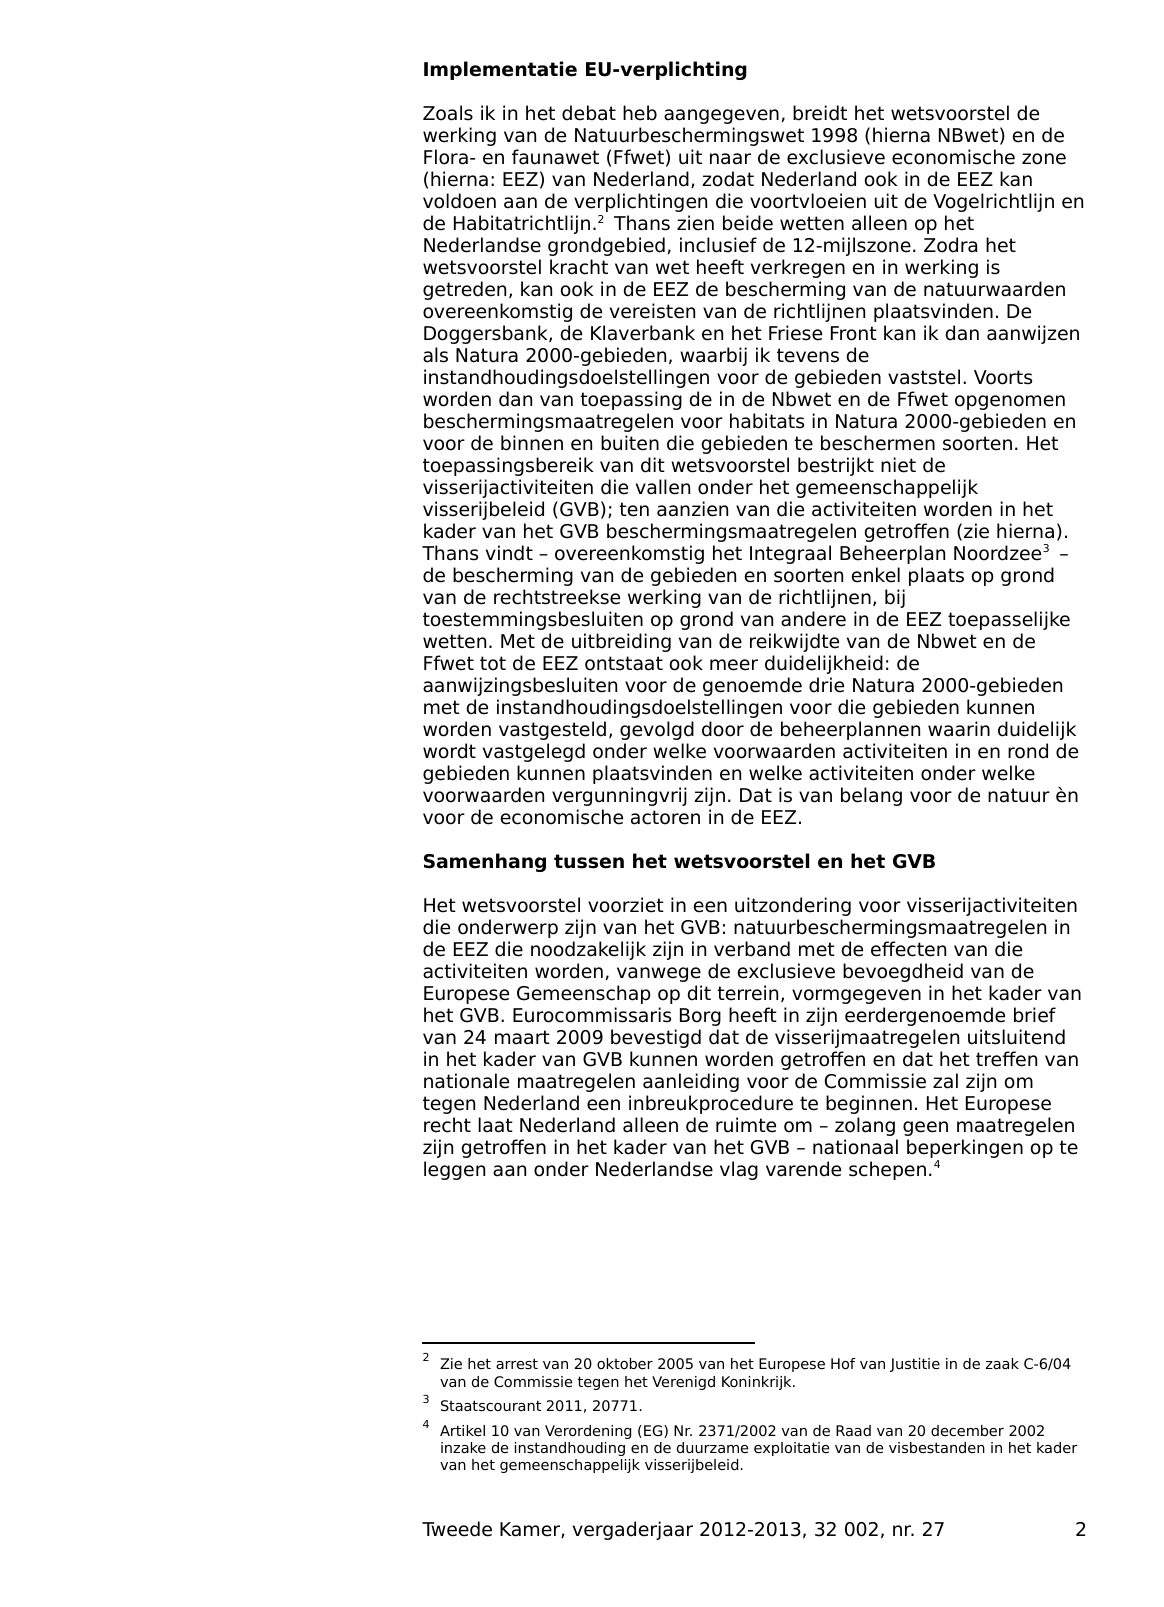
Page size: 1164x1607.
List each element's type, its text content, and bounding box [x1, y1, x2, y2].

subtitle Samenhang tussen het wetsvoorstel en het GVB [422, 851, 1087, 873]
text Artikel 10 van Verordening (EG) Nr. 2371/2002 van de Raad van 20 december 2002 inzake de instandhouding en de duurzame exploitatie van de visbestanden in het kader van het gemeenschappelijk visserijbeleid. [422, 1418, 1087, 1474]
text Het wetsvoorstel voorziet in een uitzondering voor visserijactiviteiten die onderwerp zijn van het GVB: natuurbeschermingsmaatregelen in de EEZ die noodzakelijk zijn in verband met de effecten van die activiteiten worden, vanwege de exclusieve bevoegdheid van de Europese Gemeenschap op dit terrein, vormgegeven in het kader van het GVB. Eurocommissaris Borg heeft in zijn eerdergenoemde brief van 24 maart 2009 bevestigd dat de visserijmaatregelen uitsluitend in het kader van GVB kunnen worden getroffen en dat het treffen van nationale maatregelen aanleiding voor de Commissie zal zijn om tegen Nederland een inbreukprocedure te beginnen. Het Europese recht laat Nederland alleen de ruimte om – zolang geen maatregelen zijn getroffen in het kader van het GVB – nationaal beperkingen op te leggen aan onder Nederlandse vlag varende schepen. [422, 895, 1087, 1181]
text Zie het arrest van 20 oktober 2005 van het Europese Hof van Justitie in de zaak C-6/04 van de Commissie tegen het Verenigd Koninkrijk. [422, 1352, 1087, 1391]
text Staatscourant 2011, 20771. [422, 1393, 1087, 1416]
text Zoals ik in het debat heb aangegeven, breidt het wetsvoorstel de werking van de Natuurbeschermingswet 1998 (hierna NBwet) en de Flora- en faunawet (Ffwet) uit naar de exclusieve economische zone (hierna: EEZ) van Nederland, zodat Nederland ook in de EEZ kan voldoen aan de verplichtingen die voortvloeien uit de Vogelrichtlijn en de Habitatrichtlijn. Thans zien beide wetten alleen op het Nederlandse grondgebied, inclusief de 12-mijlszone. Zodra het wetsvoorstel kracht van wet heeft verkregen en in werking is getreden, kan ook in de EEZ de bescherming van de natuurwaarden overeenkomstig de vereisten van de richtlijnen plaatsvinden. De Doggersbank, de Klaverbank en het Friese Front kan ik dan aanwijzen als Natura 2000-gebieden, waarbij ik tevens de instandhoudingsdoelstellingen voor de gebieden vaststel. Voorts worden dan van toepassing de in de Nbwet en de Ffwet opgenomen beschermingsmaatregelen voor habitats in Natura 2000-gebieden en voor de binnen en buiten die gebieden te beschermen soorten. Het toepassingsbereik van dit wetsvoorstel bestrijkt niet de visserijactiviteiten die vallen onder het gemeenschappelijk visserijbeleid (GVB); ten aanzien van die activiteiten worden in het kader van het GVB beschermingsmaatregelen getroffen (zie hierna). Thans vindt – overeenkomstig het Integraal Beheerplan Noordzee – de bescherming van de gebieden en soorten enkel plaats op grond van de rechtstreekse werking van de richtlijnen, bij toestemmingsbesluiten op grond van andere in de EEZ toepasselijke wetten. Met de uitbreiding van de reikwijdte van de Nbwet en de Ffwet tot de EEZ ontstaat ook meer duidelijkheid: de aanwijzingsbesluiten voor de genoemde drie Natura 2000-gebieden met de instandhoudingsdoelstellingen voor die gebieden kunnen worden vastgesteld, gevolgd door de beheerplannen waarin duidelijk wordt vastgelegd onder welke voorwaarden activiteiten in en rond de gebieden kunnen plaatsvinden en welke activiteiten onder welke voorwaarden vergunningvrij zijn. Dat is van belang voor de natuur èn voor de economische actoren in de EEZ. [422, 103, 1087, 828]
subtitle Implementatie EU-verplichting [422, 59, 1087, 81]
